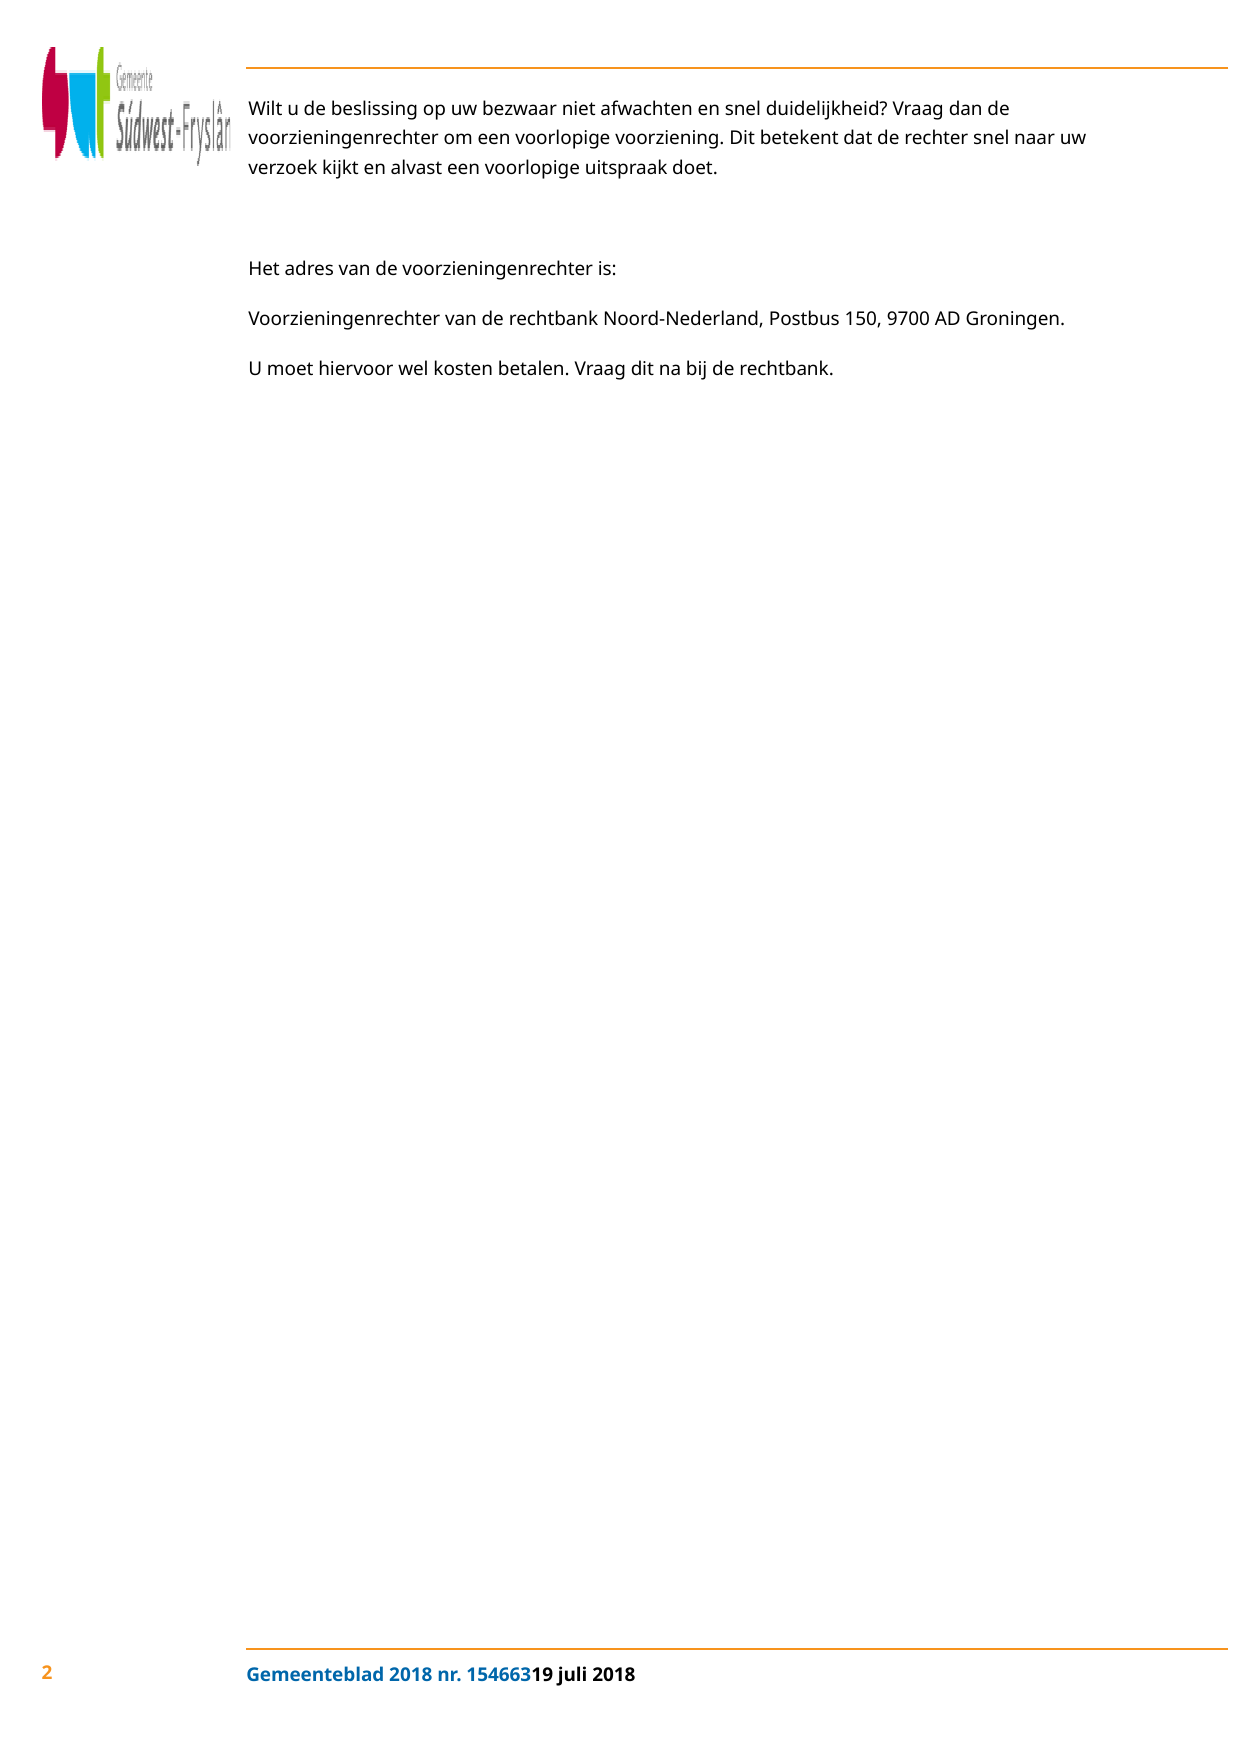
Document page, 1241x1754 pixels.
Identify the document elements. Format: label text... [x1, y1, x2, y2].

text Het adres van de voorzieningenrechter is: [248, 255, 1152, 281]
picture [41, 47, 231, 172]
text Wilt u de beslissing op uw bezwaar niet afwachten en snel duidelijkheid? Vraag dan de voorzieningenrechter om een voorlopige voorziening. Dit betekent dat de rechter snel naar uw verzoek kijkt en alvast een voorlopige uitspraak doet. [248, 95, 1152, 180]
text Voorzieningenrechter van de rechtbank Noord-Nederland, Postbus 150, 9700 AD Groningen. [248, 305, 1152, 331]
text U moet hiervoor wel kosten betalen. Vraag dit na bij de rechtbank. [248, 356, 1152, 381]
